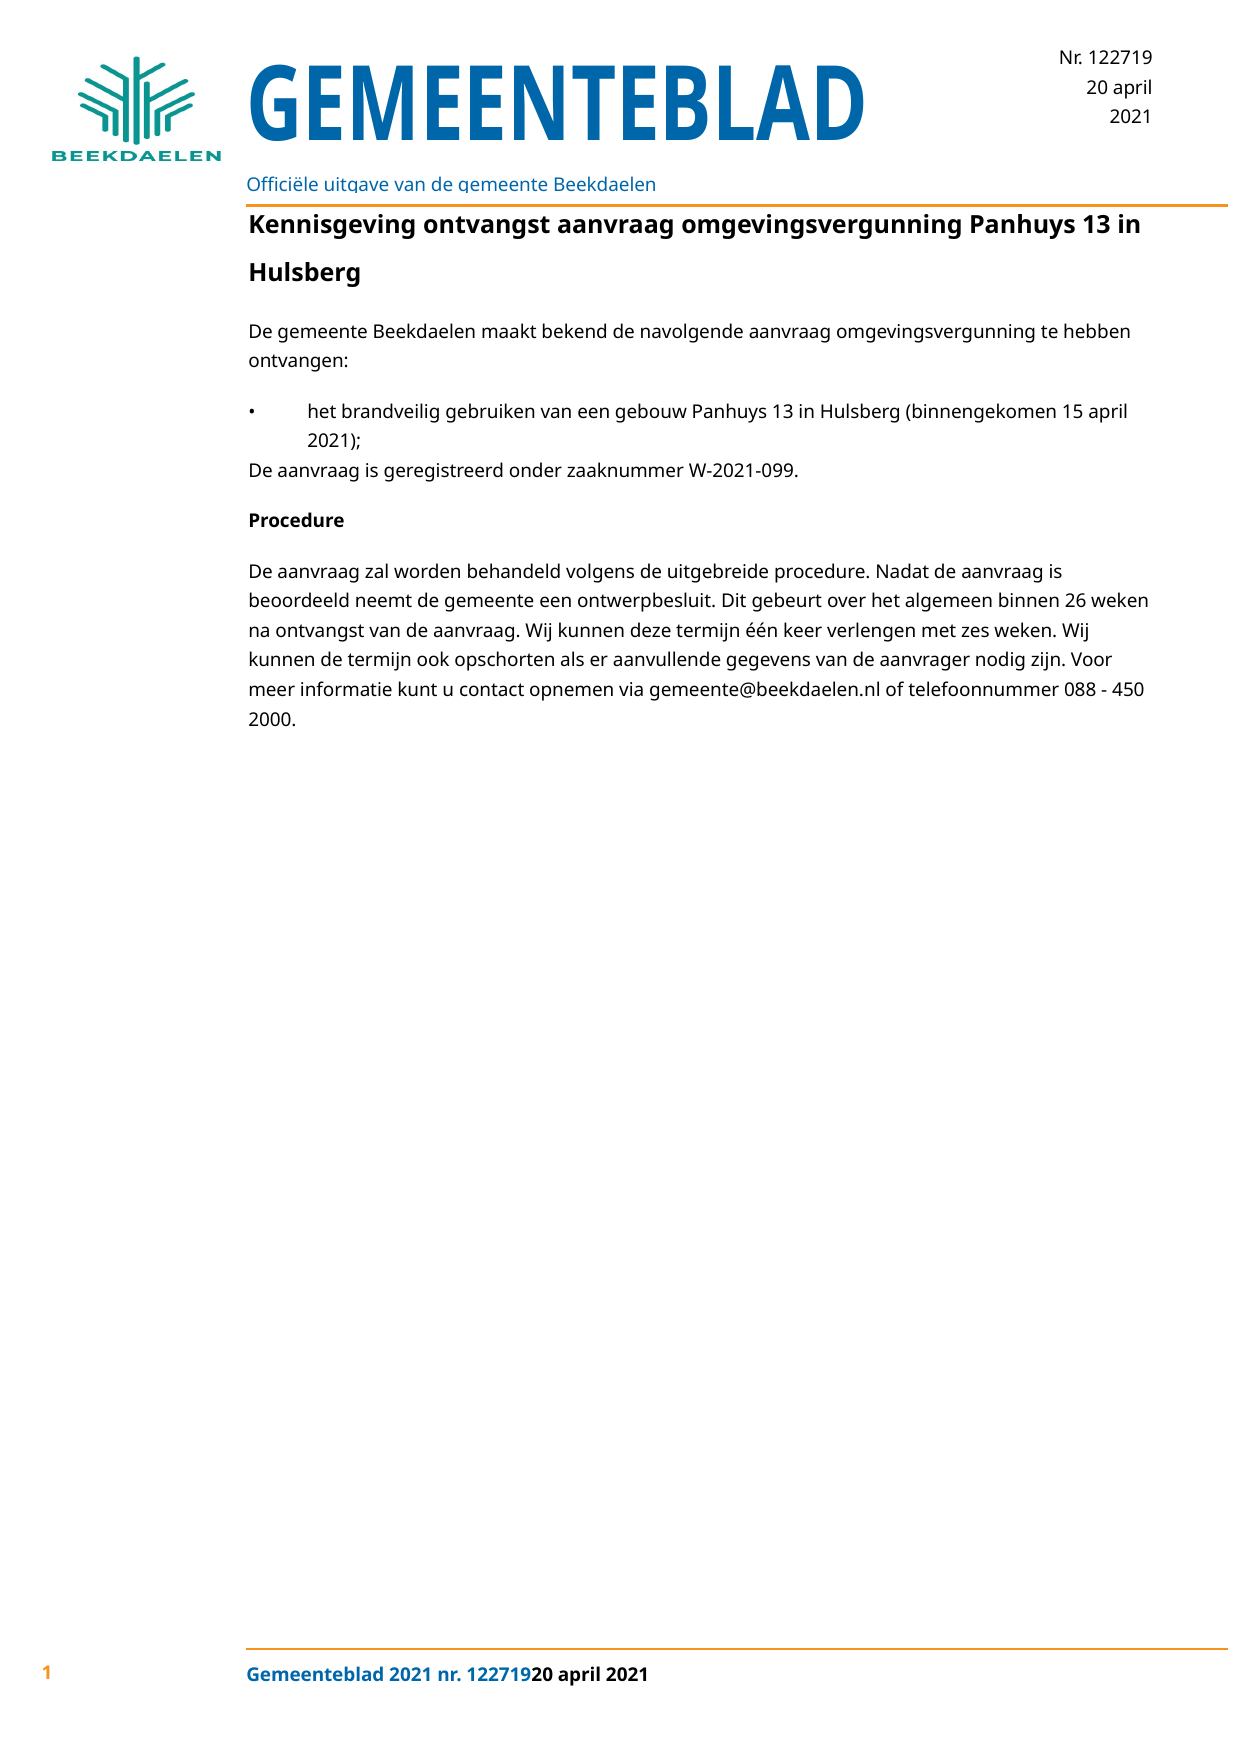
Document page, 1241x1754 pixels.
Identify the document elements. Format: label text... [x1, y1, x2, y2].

text De gemeente Beekdaelen maakt bekend de navolgende aanvraag omgevingsvergunning te hebben ontvangen: [248, 318, 1152, 373]
text De aanvraag is geregistreerd onder zaaknummer W-2021-099. [248, 457, 1152, 483]
text De aanvraag zal worden behandeld volgens de uitgebreide procedure. Nadat de aanvraag is beoordeeld neemt de gemeente een ontwerpbesluit. Dit gebeurt over het algemeen binnen 26 weken na ontvangst van de aanvraag. Wij kunnen deze termijn één keer verlengen met zes weken. Wij kunnen de termijn ook opschorten als er aanvullende gegevens van de aanvrager nodig zijn. Voor meer informatie kunt u contact opnemen via gemeente@beekdaelen.nl of telefoonnummer 088 - 450 2000. [248, 558, 1152, 732]
text Procedure [248, 507, 1152, 533]
text Kennisgeving ontvangst aanvraag omgevingsvergunning Panhuys 13 in Hulsberg [248, 207, 1152, 288]
list het brandveilig gebruiken van een gebouw Panhuys 13 in Hulsberg (binnengekomen 15 april 2021); [248, 398, 1152, 453]
picture [41, 47, 231, 172]
